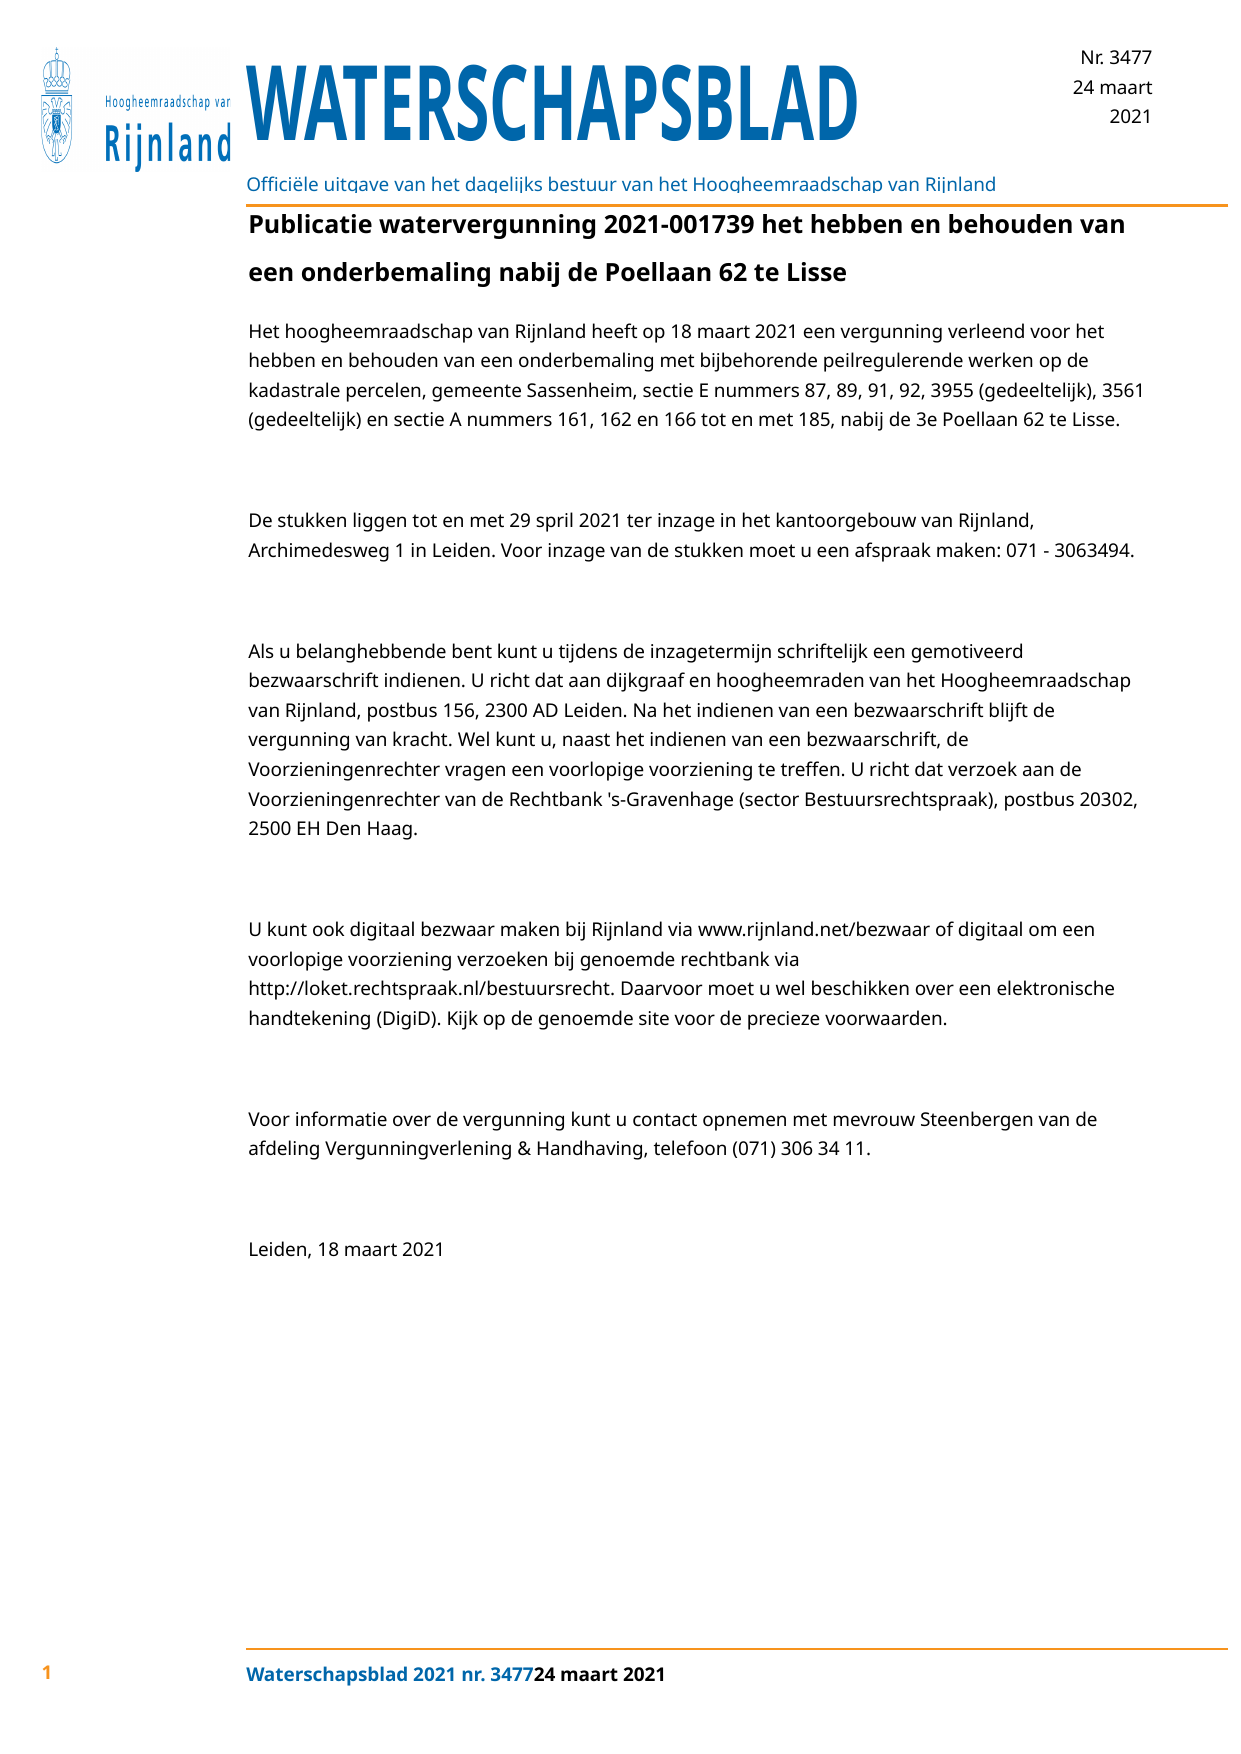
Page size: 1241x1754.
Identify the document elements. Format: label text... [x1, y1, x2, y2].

text U kunt ook digitaal bezwaar maken bij Rijnland via www.rijnland.net/bezwaar of digitaal om een voorlopige voorziening verzoeken bij genoemde rechtbank via http://loket.rechtspraak.nl/bestuursrecht. Daarvoor moet u wel beschikken over een elektronische handtekening (DigiD). Kijk op de genoemde site voor de precieze voorwaarden. [248, 916, 1152, 1031]
text Leiden, 18 maart 2021 [248, 1236, 1152, 1262]
text De stukken liggen tot en met 29 spril 2021 ter inzage in het kantoorgebouw van Rijnland, Archimedesweg 1 in Leiden. Voor inzage van de stukken moet u een afspraak maken: 071 - 3063494. [248, 507, 1152, 563]
text Als u belanghebbende bent kunt u tijdens de inzagetermijn schriftelijk een gemotiveerd bezwaarschrift indienen. U richt dat aan dijkgraaf en hoogheemraden van het Hoogheemraadschap van Rijnland, postbus 156, 2300 AD Leiden. Na het indienen van een bezwaarschrift blijft de vergunning van kracht. Wel kunt u, naast het indienen van een bezwaarschrift, de Voorzieningenrechter vragen een voorlopige voorziening te treffen. U richt dat verzoek aan de Voorzieningenrechter van de Rechtbank 's-Gravenhage (sector Bestuursrechtspraak), postbus 20302, 2500 EH Den Haag. [248, 638, 1152, 841]
text Voor informatie over de vergunning kunt u contact opnemen met mevrouw Steenbergen van de afdeling Vergunningverlening & Handhaving, telefoon (071) 306 34 11. [248, 1106, 1152, 1161]
text Publicatie watervergunning 2021-001739 het hebben en behouden van een onderbemaling nabij de Poellaan 62 te Lisse [248, 207, 1152, 288]
text Het hoogheemraadschap van Rijnland heeft op 18 maart 2021 een vergunning verleend voor het hebben en behouden van een onderbemaling met bijbehorende peilregulerende werken op de kadastrale percelen, gemeente Sassenheim, sectie E nummers 87, 89, 91, 92, 3955 (gedeeltelijk), 3561 (gedeeltelijk) en sectie A nummers 161, 162 en 166 tot en met 185, nabij de 3e Poellaan 62 te Lisse. [248, 318, 1152, 432]
picture [41, 47, 231, 172]
